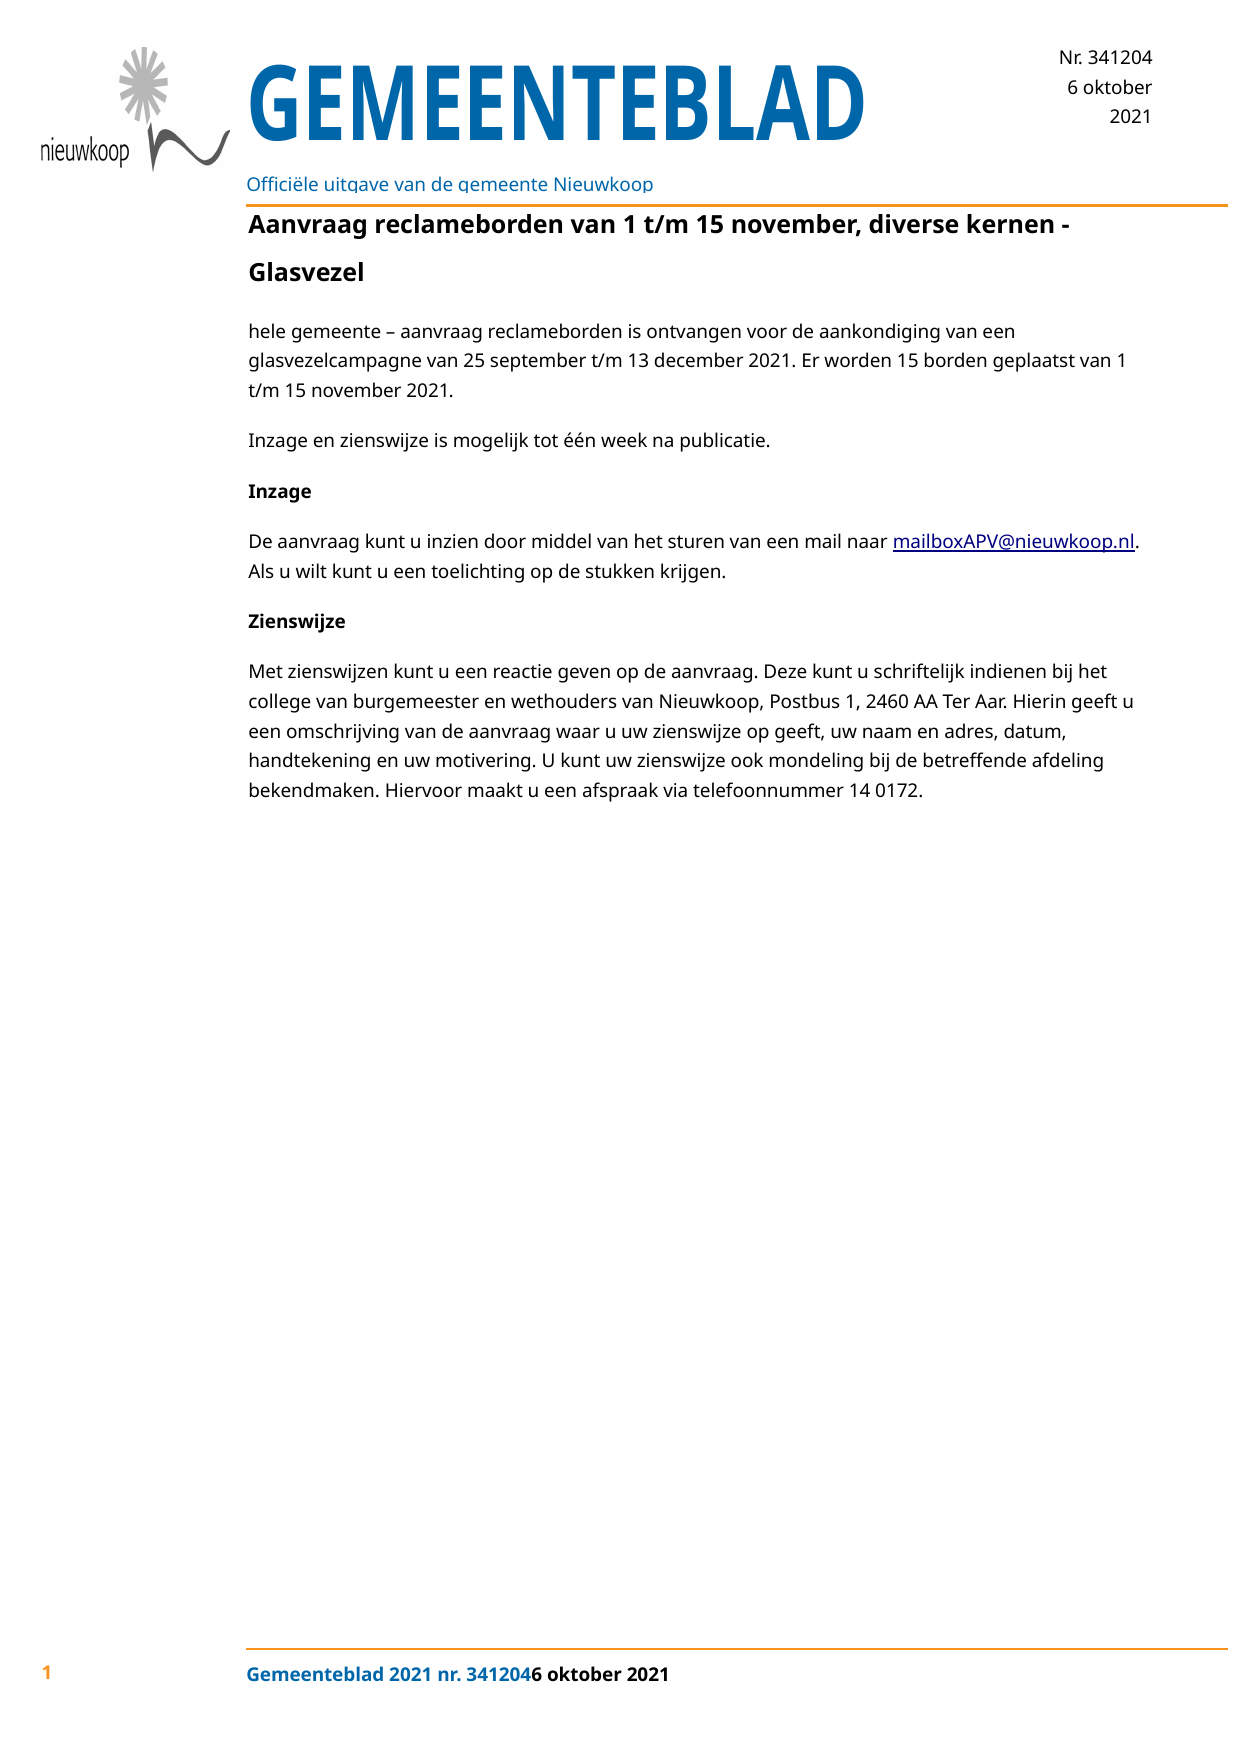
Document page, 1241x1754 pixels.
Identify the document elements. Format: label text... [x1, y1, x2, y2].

text hele gemeente – aanvraag reclameborden is ontvangen voor de aankondiging van een glasvezelcampagne van 25 september t/m 13 december 2021. Er worden 15 borden geplaatst van 1 t/m 15 november 2021. [248, 318, 1152, 403]
text Met zienswijzen kunt u een reactie geven op de aanvraag. Deze kunt u schriftelijk indienen bij het college van burgemeester en wethouders van Nieuwkoop, Postbus 1, 2460 AA Ter Aar. Hierin geeft u een omschrijving van de aanvraag waar u uw zienswijze op geeft, uw naam en adres, datum, handtekening en uw motivering. U kunt uw zienswijze ook mondeling bij de betreffende afdeling bekendmaken. Hiervoor maakt u een afspraak via telefoonnummer 14 0172. [248, 659, 1152, 803]
text Aanvraag reclameborden van 1 t/m 15 november, diverse kernen - Glasvezel [248, 207, 1152, 288]
text Inzage [248, 478, 1152, 504]
text Inzage en zienswijze is mogelijk tot één week na publicatie. [248, 427, 1152, 453]
text De aanvraag kunt u inzien door middel van het sturen van een mail naar mailboxAPV@nieuwkoop.nl. Als u wilt kunt u een toelichting op de stukken krijgen. [248, 528, 1152, 584]
text Zienswijze [248, 608, 1152, 634]
picture [41, 47, 231, 172]
